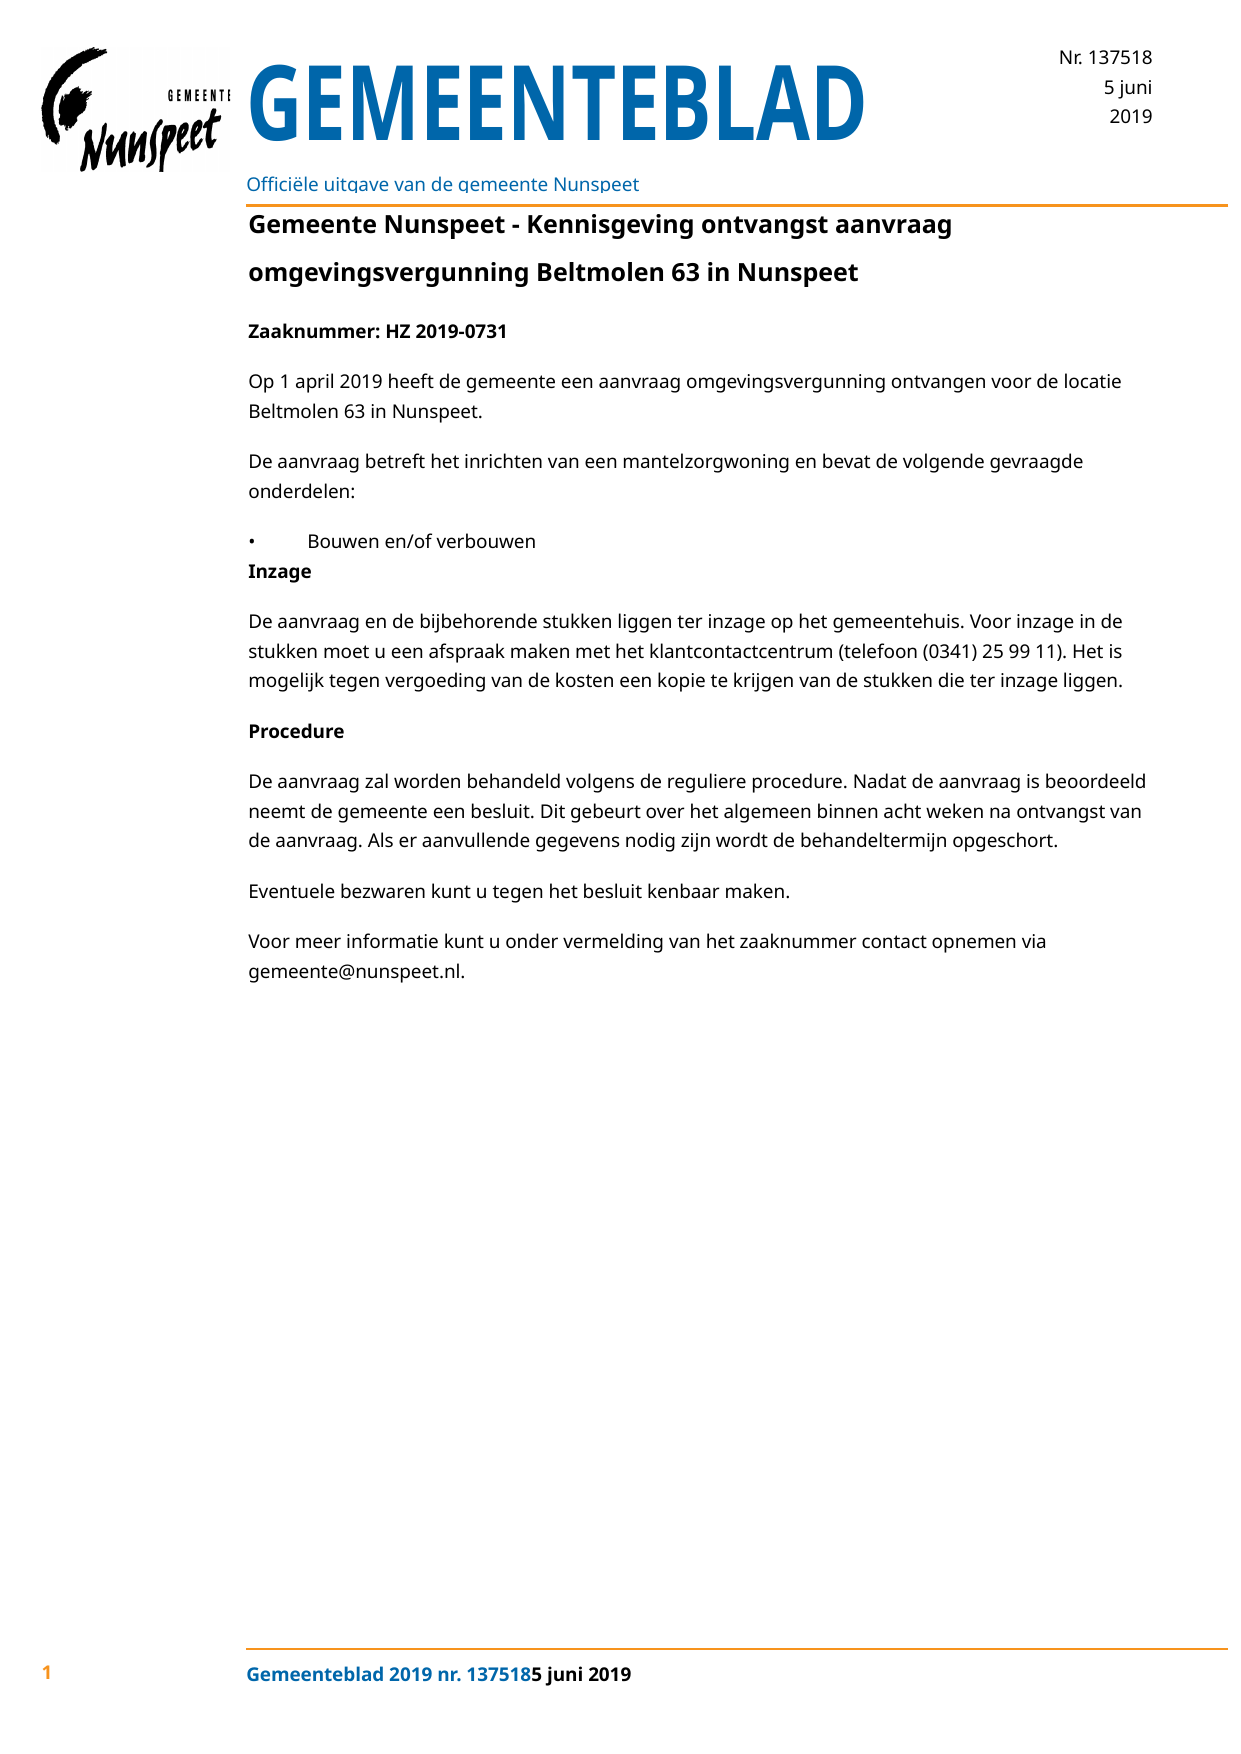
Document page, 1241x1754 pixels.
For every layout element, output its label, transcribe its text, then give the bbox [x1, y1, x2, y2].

text Zaaknummer: HZ 2019-0731 [248, 318, 1152, 344]
text Eventuele bezwaren kunt u tegen het besluit kenbaar maken. [248, 878, 1152, 904]
text De aanvraag en de bijbehorende stukken liggen ter inzage op het gemeentehuis. Voor inzage in de stukken moet u een afspraak maken met het klantcontactcentrum (telefoon (0341) 25 99 11). Het is mogelijk tegen vergoeding van de kosten een kopie te krijgen van de stukken die ter inzage liggen. [248, 608, 1152, 693]
text Procedure [248, 718, 1152, 744]
picture [41, 47, 231, 172]
text Gemeente Nunspeet - Kennisgeving ontvangst aanvraag omgevingsvergunning Beltmolen 63 in Nunspeet [248, 207, 1152, 288]
text Op 1 april 2019 heeft de gemeente een aanvraag omgevingsvergunning ontvangen voor de locatie Beltmolen 63 in Nunspeet. [248, 368, 1152, 424]
text Inzage [248, 558, 1152, 584]
text De aanvraag betreft het inrichten van een mantelzorgwoning en bevat de volgende gevraagde onderdelen: [248, 448, 1152, 504]
text De aanvraag zal worden behandeld volgens de reguliere procedure. Nadat de aanvraag is beoordeeld neemt de gemeente een besluit. Dit gebeurt over het algemeen binnen acht weken na ontvangst van de aanvraag. Als er aanvullende gegevens nodig zijn wordt de behandeltermijn opgeschort. [248, 768, 1152, 853]
text Voor meer informatie kunt u onder vermelding van het zaaknummer contact opnemen via gemeente@nunspeet.nl. [248, 928, 1152, 984]
list Bouwen en/of verbouwen [248, 528, 1152, 554]
